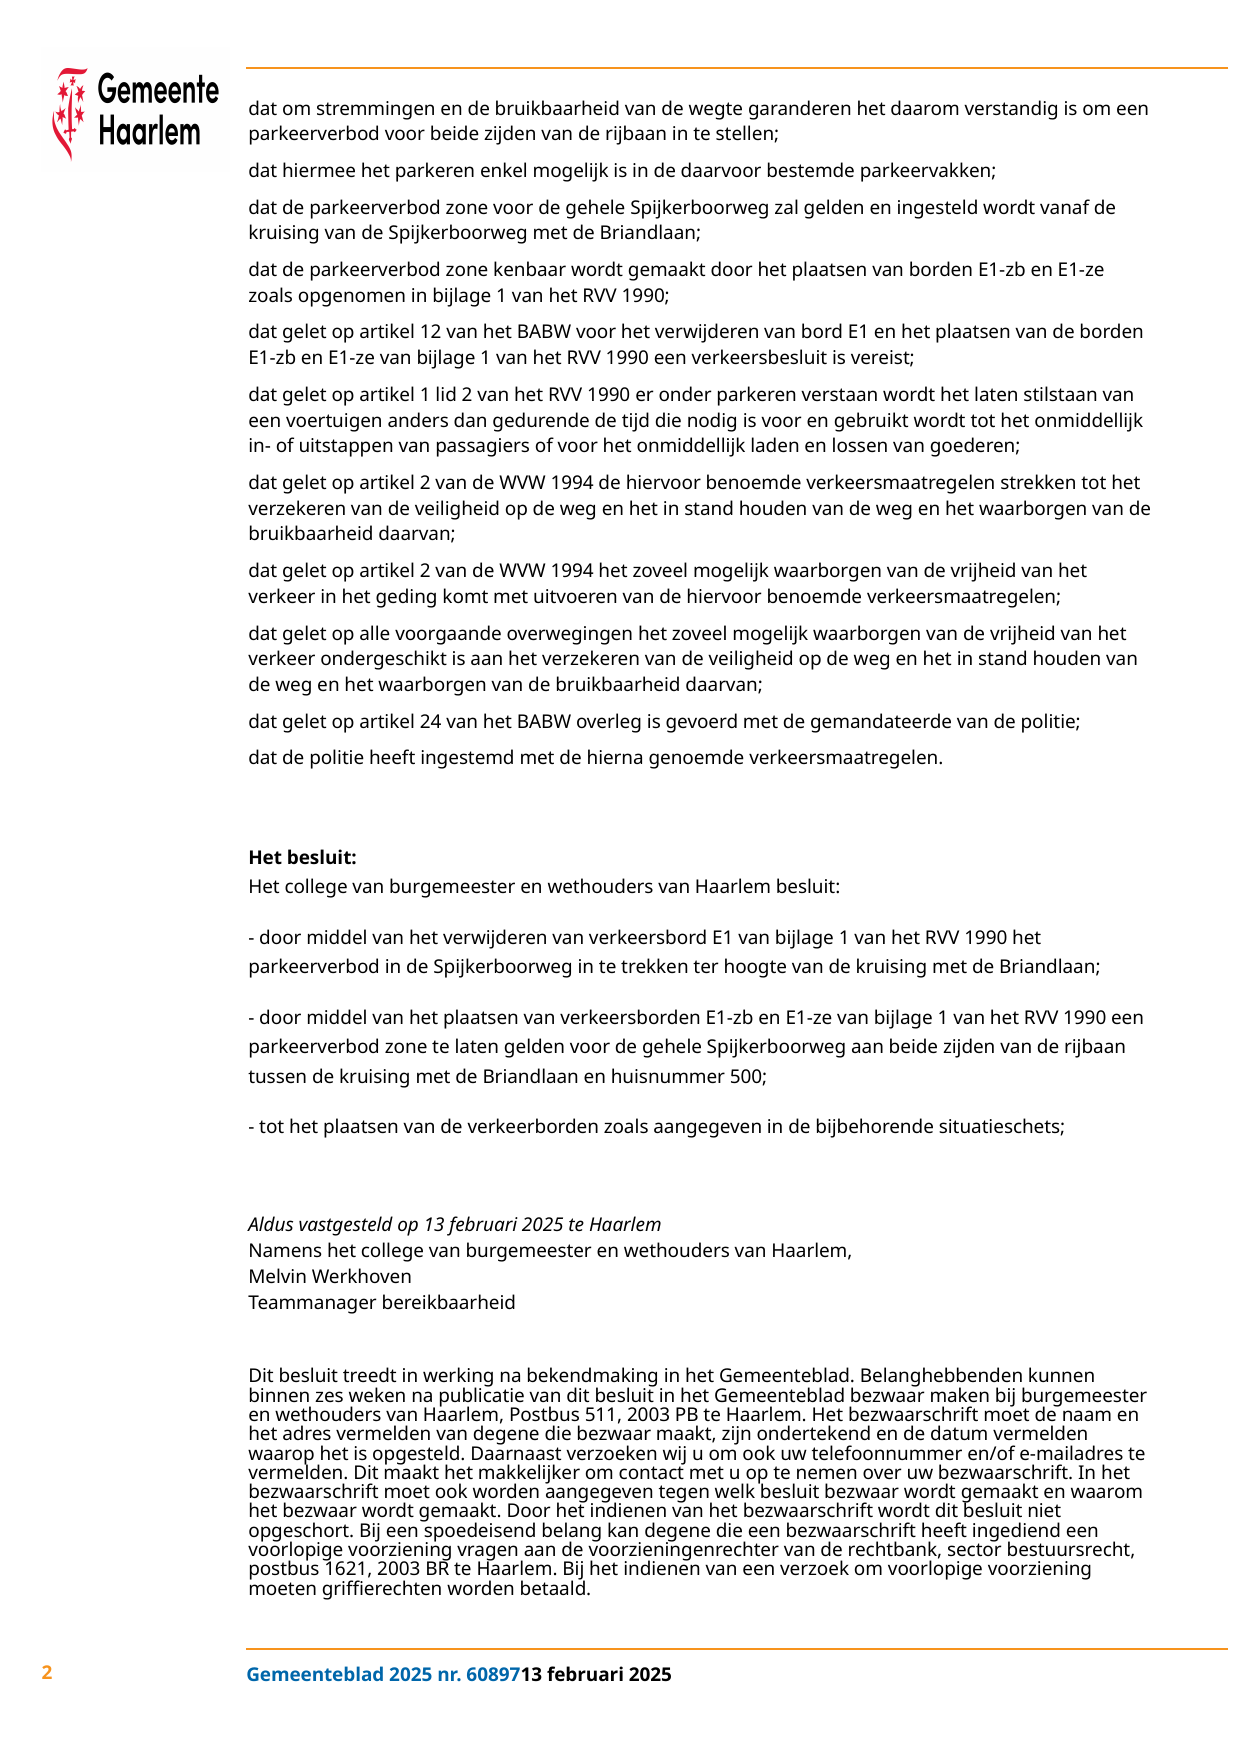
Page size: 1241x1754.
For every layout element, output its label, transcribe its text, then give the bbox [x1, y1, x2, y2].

text dat gelet op artikel 2 van de WVW 1994 de hiervoor benoemde verkeersmaatregelen strekken tot het verzekeren van de veiligheid op de weg en het in stand houden van de weg en het waarborgen van de bruikbaarheid daarvan; [248, 469, 1152, 546]
text Aldus vastgesteld op 13 februari 2025 te Haarlem [248, 1212, 1152, 1237]
text dat de parkeerverbod zone voor de gehele Spijkerboorweg zal gelden en ingesteld wordt vanaf de kruising van de Spijkerboorweg met de Briandlaan; [248, 194, 1152, 245]
text Teammanager bereikbaarheid [248, 1289, 1152, 1314]
text dat gelet op artikel 1 lid 2 van het RVV 1990 er onder parkeren verstaan wordt het laten stilstaan van een voertuigen anders dan gedurende de tijd die nodig is voor en gebruikt wordt tot het onmiddellijk in- of uitstappen van passagiers of voor het onmiddellijk laden en lossen van goederen; [248, 381, 1152, 458]
text Namens het college van burgemeester en wethouders van Haarlem, [248, 1237, 1152, 1263]
text Het besluit: [248, 844, 1152, 869]
text dat gelet op artikel 12 van het BABW voor het verwijderen van bord E1 en het plaatsen van de borden E1-zb en E1-ze van bijlage 1 van het RVV 1990 een verkeersbesluit is vereist; [248, 319, 1152, 370]
text dat de politie heeft ingestemd met de hierna genoemde verkeersmaatregelen. [248, 744, 1152, 770]
text - door middel van het verwijderen van verkeersbord E1 van bijlage 1 van het RVV 1990 het parkeerverbod in de Spijkerboorweg in te trekken ter hoogte van de kruising met de Briandlaan; [248, 924, 1152, 979]
text dat gelet op artikel 2 van de WVW 1994 het zoveel mogelijk waarborgen van de vrijheid van het verkeer in het geding komt met uitvoeren van de hiervoor benoemde verkeersmaatregelen; [248, 557, 1152, 609]
picture [41, 47, 231, 172]
text dat gelet op alle voorgaande overwegingen het zoveel mogelijk waarborgen van de vrijheid van het verkeer ondergeschikt is aan het verzekeren van de veiligheid op de weg en het in stand houden van de weg en het waarborgen van de bruikbaarheid daarvan; [248, 620, 1152, 697]
text dat om stremmingen en de bruikbaarheid van de wegte garanderen het daarom verstandig is om een parkeerverbod voor beide zijden van de rijbaan in te stellen; [248, 95, 1152, 146]
text Dit besluit treedt in werking na bekendmaking in het Gemeenteblad. Belanghebbenden kunnen binnen zes weken na publicatie van dit besluit in het Gemeenteblad bezwaar maken bij burgemeester en wethouders van Haarlem, Postbus 511, 2003 PB te Haarlem. Het bezwaarschrift moet de naam en het adres vermelden van degene die bezwaar maakt, zijn ondertekend en de datum vermelden waarop het is opgesteld. Daarnaast verzoeken wij u om ook uw telefoonnummer en/of e-mailadres te vermelden. Dit maakt het makkelijker om contact met u op te nemen over uw bezwaarschrift. In het bezwaarschrift moet ook worden aangegeven tegen welk besluit bezwaar wordt gemaakt en waarom het bezwaar wordt gemaakt. Door het indienen van het bezwaarschrift wordt dit besluit niet opgeschort. Bij een spoedeisend belang kan degene die een bezwaarschrift heeft ingediend een voorlopige voorziening vragen aan de voorzieningenrechter van de rechtbank, sector bestuursrecht, postbus 1621, 2003 BR te Haarlem. Bij het indienen van een verzoek om voorlopige voorziening moeten griffierechten worden betaald. [248, 1367, 1152, 1599]
text - door middel van het plaatsen van verkeersborden E1-zb en E1-ze van bijlage 1 van het RVV 1990 een parkeerverbod zone te laten gelden voor de gehele Spijkerboorweg aan beide zijden van de rijbaan tussen de kruising met de Briandlaan en huisnummer 500; [248, 1004, 1152, 1089]
text dat de parkeerverbod zone kenbaar wordt gemaakt door het plaatsen van borden E1-zb en E1-ze zoals opgenomen in bijlage 1 van het RVV 1990; [248, 256, 1152, 308]
text Het college van burgemeester en wethouders van Haarlem besluit: [248, 873, 1152, 899]
text dat gelet op artikel 24 van het BABW overleg is gevoerd met de gemandateerde van de politie; [248, 708, 1152, 733]
text - tot het plaatsen van de verkeerborden zoals aangegeven in de bijbehorende situatieschets; [248, 1113, 1152, 1139]
text dat hiermee het parkeren enkel mogelijk is in de daarvoor bestemde parkeervakken; [248, 157, 1152, 183]
text Melvin Werkhoven [248, 1263, 1152, 1289]
